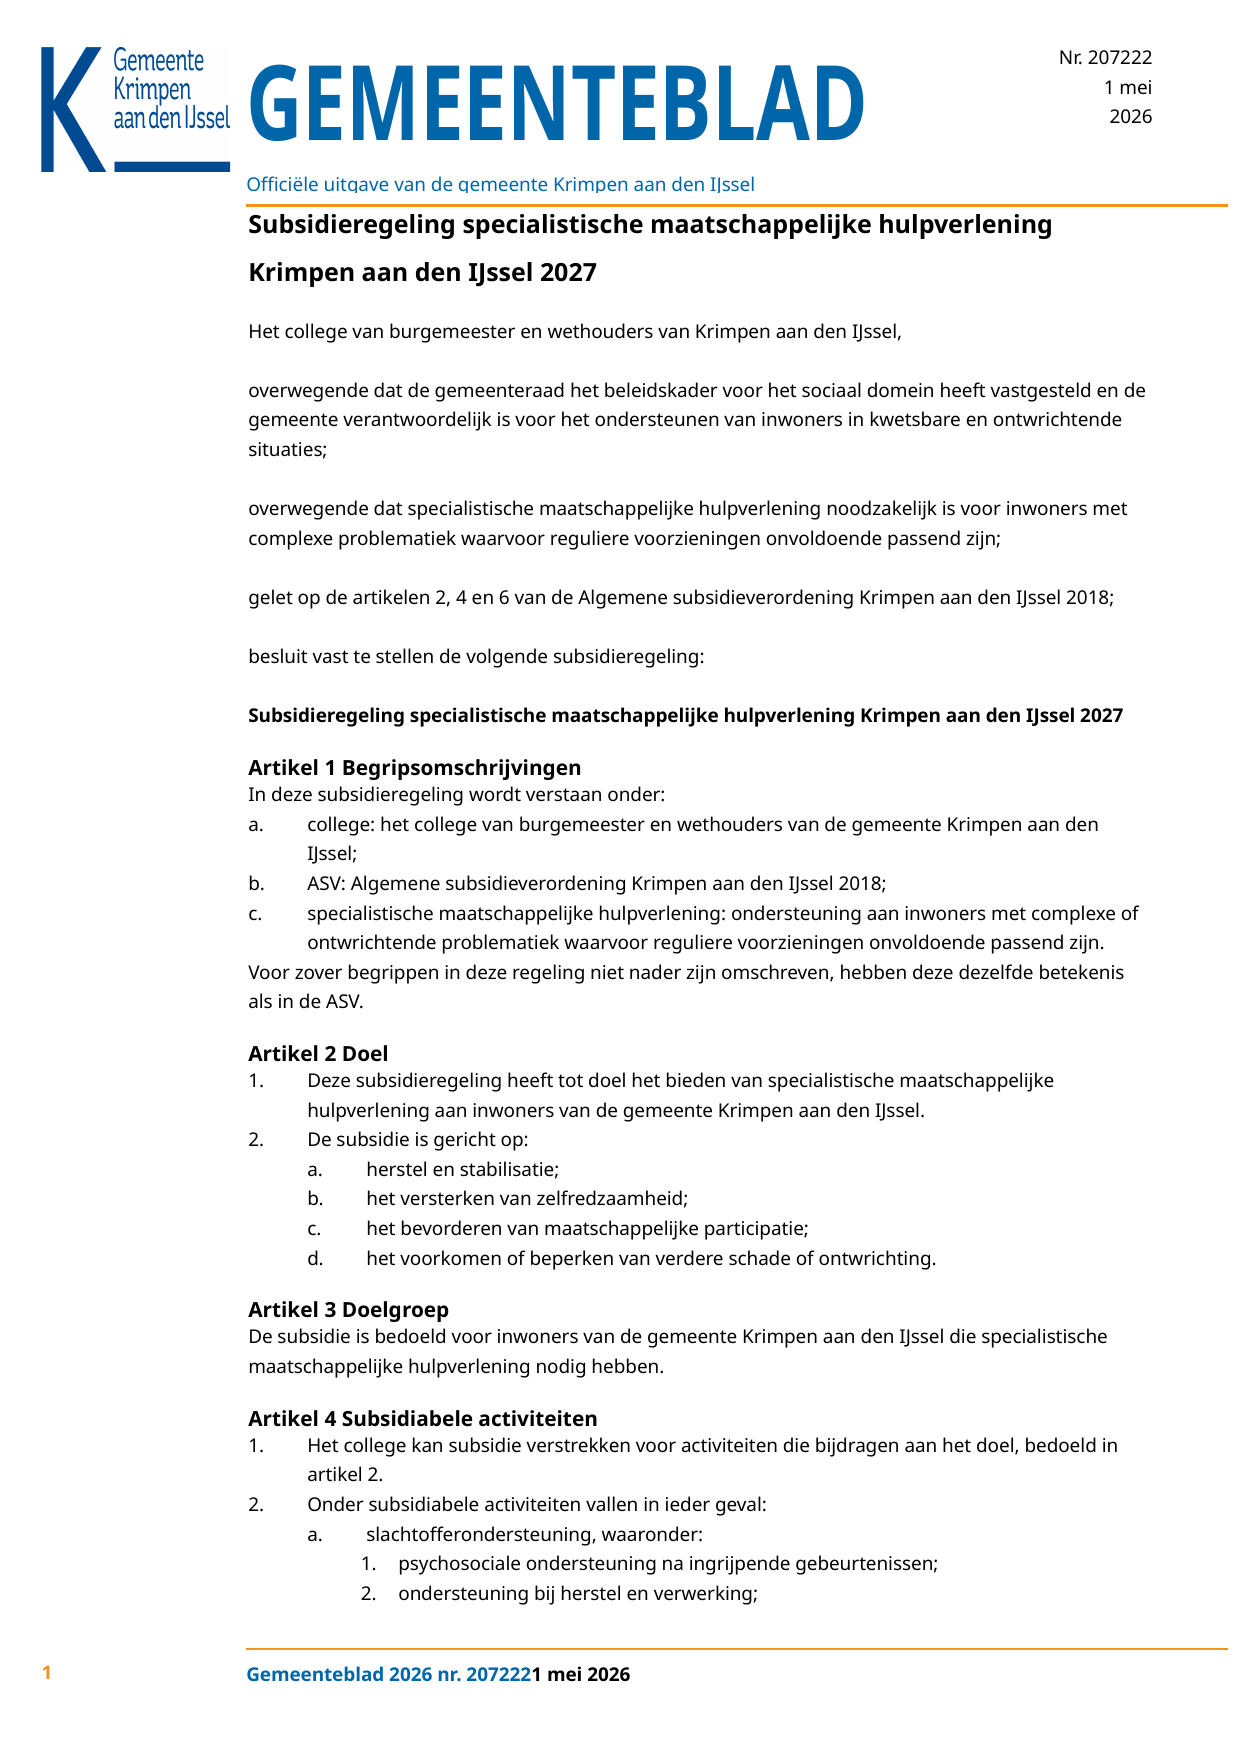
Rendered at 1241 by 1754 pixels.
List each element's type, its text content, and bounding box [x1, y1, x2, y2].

picture [41, 47, 231, 172]
list ondersteuning bij herstel en verwerking; [361, 1580, 1152, 1606]
list ASV: Algemene subsidieverordening Krimpen aan den IJssel 2018; [248, 870, 1152, 896]
text Artikel 3 Doelgroep [248, 1295, 1152, 1324]
text overwegende dat de gemeenteraad het beleidskader voor het sociaal domein heeft vastgesteld en de gemeente verantwoordelijk is voor het ondersteunen van inwoners in kwetsbare en ontwrichtende situaties; [248, 377, 1152, 462]
list college: het college van burgemeester en wethouders van de gemeente Krimpen aan den IJssel; [248, 811, 1152, 866]
text Artikel 2 Doel [248, 1039, 1152, 1067]
list het versterken van zelfredzaamheid; [307, 1186, 1152, 1211]
text overwegende dat specialistische maatschappelijke hulpverlening noodzakelijk is voor inwoners met complexe problematiek waarvoor reguliere voorzieningen onvoldoende passend zijn; [248, 495, 1152, 551]
text Voor zover begrippen in deze regeling niet nader zijn omschreven, hebben deze dezelfde betekenis als in de ASV. [248, 959, 1152, 1014]
text gelet op de artikelen 2, 4 en 6 van de Algemene subsidieverordening Krimpen aan den IJssel 2018; [248, 584, 1152, 610]
list herstel en stabilisatie; [307, 1156, 1152, 1182]
list psychosociale ondersteuning na ingrijpende gebeurtenissen; [361, 1550, 1152, 1576]
text In deze subsidieregeling wordt verstaan onder: [248, 781, 1152, 807]
list specialistische maatschappelijke hulpverlening: ondersteuning aan inwoners met complexe of ontwrichtende problematiek waarvoor reguliere voorzieningen onvoldoende passend zijn. [248, 900, 1152, 955]
list Deze subsidieregeling heeft tot doel het bieden van specialistische maatschappelijke hulpverlening aan inwoners van de gemeente Krimpen aan den IJssel. [248, 1067, 1152, 1123]
list het bevorderen van maatschappelijke participatie; [307, 1215, 1152, 1241]
text Het college van burgemeester en wethouders van Krimpen aan den IJssel, [248, 318, 1152, 344]
list Onder subsidiabele activiteiten vallen in ieder geval: [248, 1491, 1152, 1517]
text Subsidieregeling specialistische maatschappelijke hulpverlening Krimpen aan den IJssel 2027 [248, 702, 1152, 728]
list De subsidie is gericht op: [248, 1126, 1152, 1152]
text De subsidie is bedoeld voor inwoners van de gemeente Krimpen aan den IJssel die specialistische maatschappelijke hulpverlening nodig hebben. [248, 1324, 1152, 1379]
text Artikel 4 Subsidiabele activiteiten [248, 1404, 1152, 1432]
text besluit vast te stellen de volgende subsidieregeling: [248, 643, 1152, 669]
list Het college kan subsidie verstrekken voor activiteiten die bijdragen aan het doel, bedoeld in artikel 2. [248, 1432, 1152, 1487]
text Artikel 1 Begripsomschrijvingen [248, 753, 1152, 781]
text Subsidieregeling specialistische maatschappelijke hulpverlening Krimpen aan den IJssel 2027 [248, 207, 1152, 288]
list slachtofferondersteuning, waaronder: [307, 1521, 1152, 1547]
list het voorkomen of beperken van verdere schade of ontwrichting. [307, 1245, 1152, 1271]
